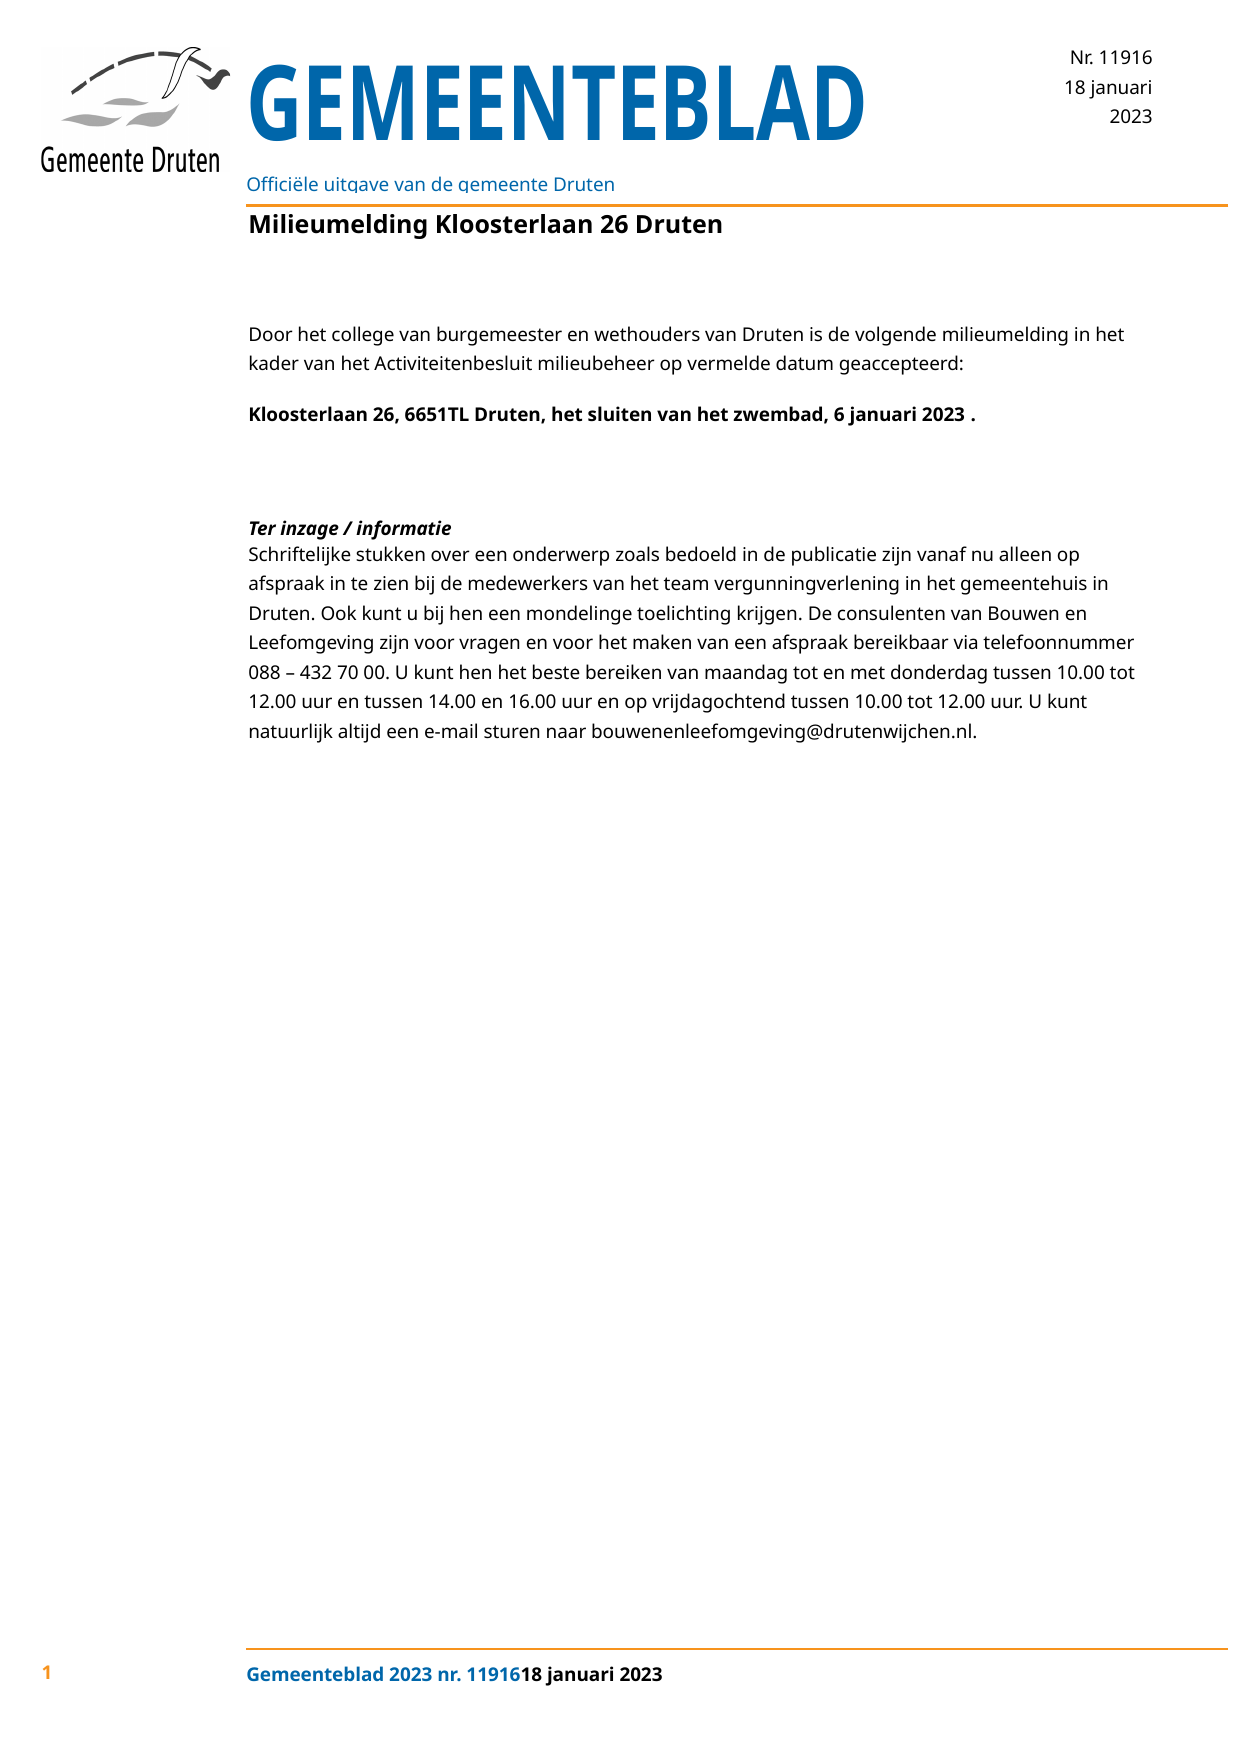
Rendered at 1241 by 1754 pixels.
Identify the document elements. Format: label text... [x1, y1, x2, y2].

text Schriftelijke stukken over een onderwerp zoals bedoeld in de publicatie zijn vanaf nu alleen op afspraak in te zien bij de medewerkers van het team vergunningverlening in het gemeentehuis in Druten. Ook kunt u bij hen een mondelinge toelichting krijgen. De consulenten van Bouwen en Leefomgeving zijn voor vragen en voor het maken van een afspraak bereikbaar via telefoonnummer 088 – 432 70 00. U kunt hen het beste bereiken van maandag tot en met donderdag tussen 10.00 tot 12.00 uur en tussen 14.00 en 16.00 uur en op vrijdagochtend tussen 10.00 tot 12.00 uur. U kunt natuurlijk altijd een e-mail sturen naar bouwenenleefomgeving@drutenwijchen.nl. [248, 541, 1152, 744]
text Door het college van burgemeester en wethouders van Druten is de volgende milieumelding in het kader van het Activiteitenbesluit milieubeheer op vermelde datum geaccepteerd: [248, 321, 1152, 376]
text Milieumelding Kloosterlaan 26 Druten [248, 207, 1152, 241]
picture [41, 47, 231, 172]
text Kloosterlaan 26, 6651TL Druten, het sluiten van het zwembad, 6 januari 2023 . [248, 401, 1152, 426]
text Ter inzage / informatie [248, 515, 1152, 541]
